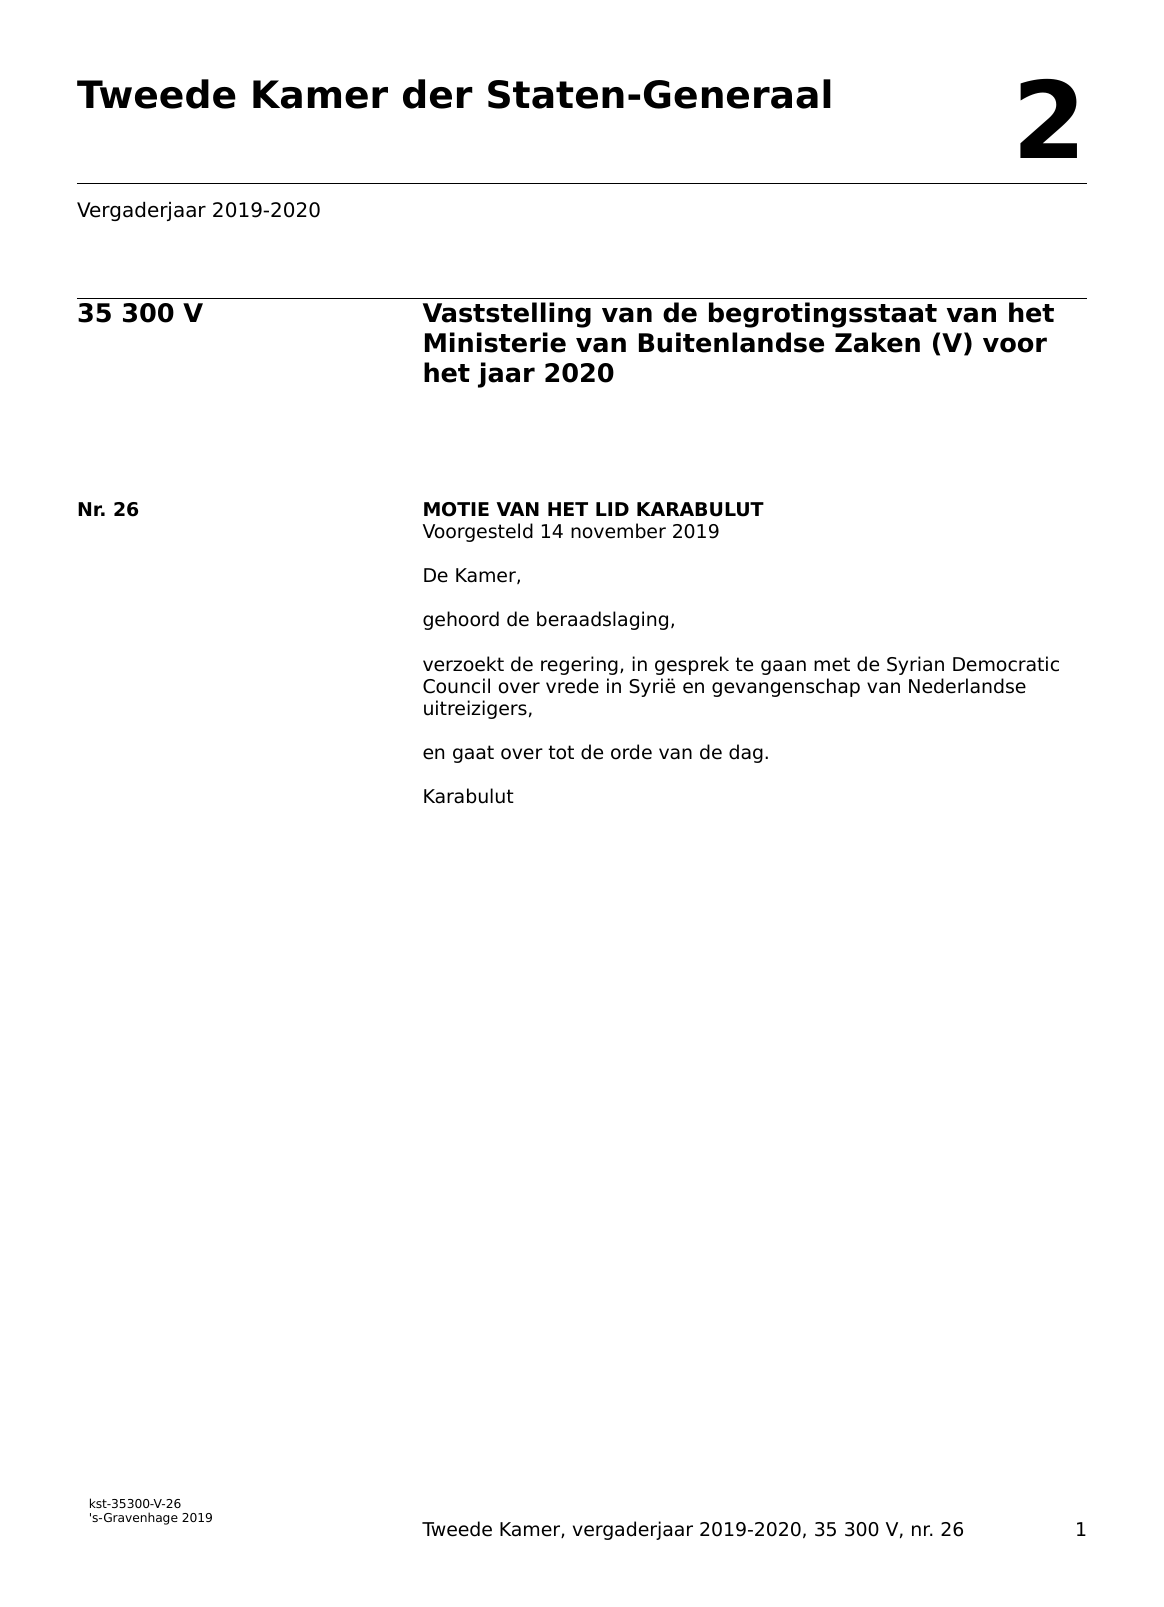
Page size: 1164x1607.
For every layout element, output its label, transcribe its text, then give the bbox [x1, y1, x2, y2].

text 's-Gravenhage 2019 [88, 1511, 323, 1525]
text De Kamer, [422, 565, 1087, 587]
table_cell Vergaderjaar 2019-2020 [77, 184, 1087, 298]
table_header 2 [886, 59, 1087, 183]
text Karabulut [422, 786, 1087, 808]
text Voorgesteld 14 november 2019 [422, 521, 1087, 543]
text gehoord de beraadslaging, [422, 609, 1087, 631]
subtitle Nr. 26 MOTIE VAN HET LID KARABULUT [77, 499, 1087, 521]
text en gaat over tot de orde van de dag. [422, 742, 1087, 764]
subtitle 35 300 V Vaststelling van de begrotingsstaat van het Ministerie van Buitenlandse Zaken (V) voor het jaar 2020 [77, 299, 1087, 388]
table_header Tweede Kamer der Staten-Generaal [77, 59, 886, 183]
text verzoekt de regering, in gesprek te gaan met de Syrian Democratic Council over vrede in Syrië en gevangenschap van Nederlandse uitreizigers, [422, 653, 1087, 719]
text kst-35300-V-26 [88, 1497, 323, 1511]
